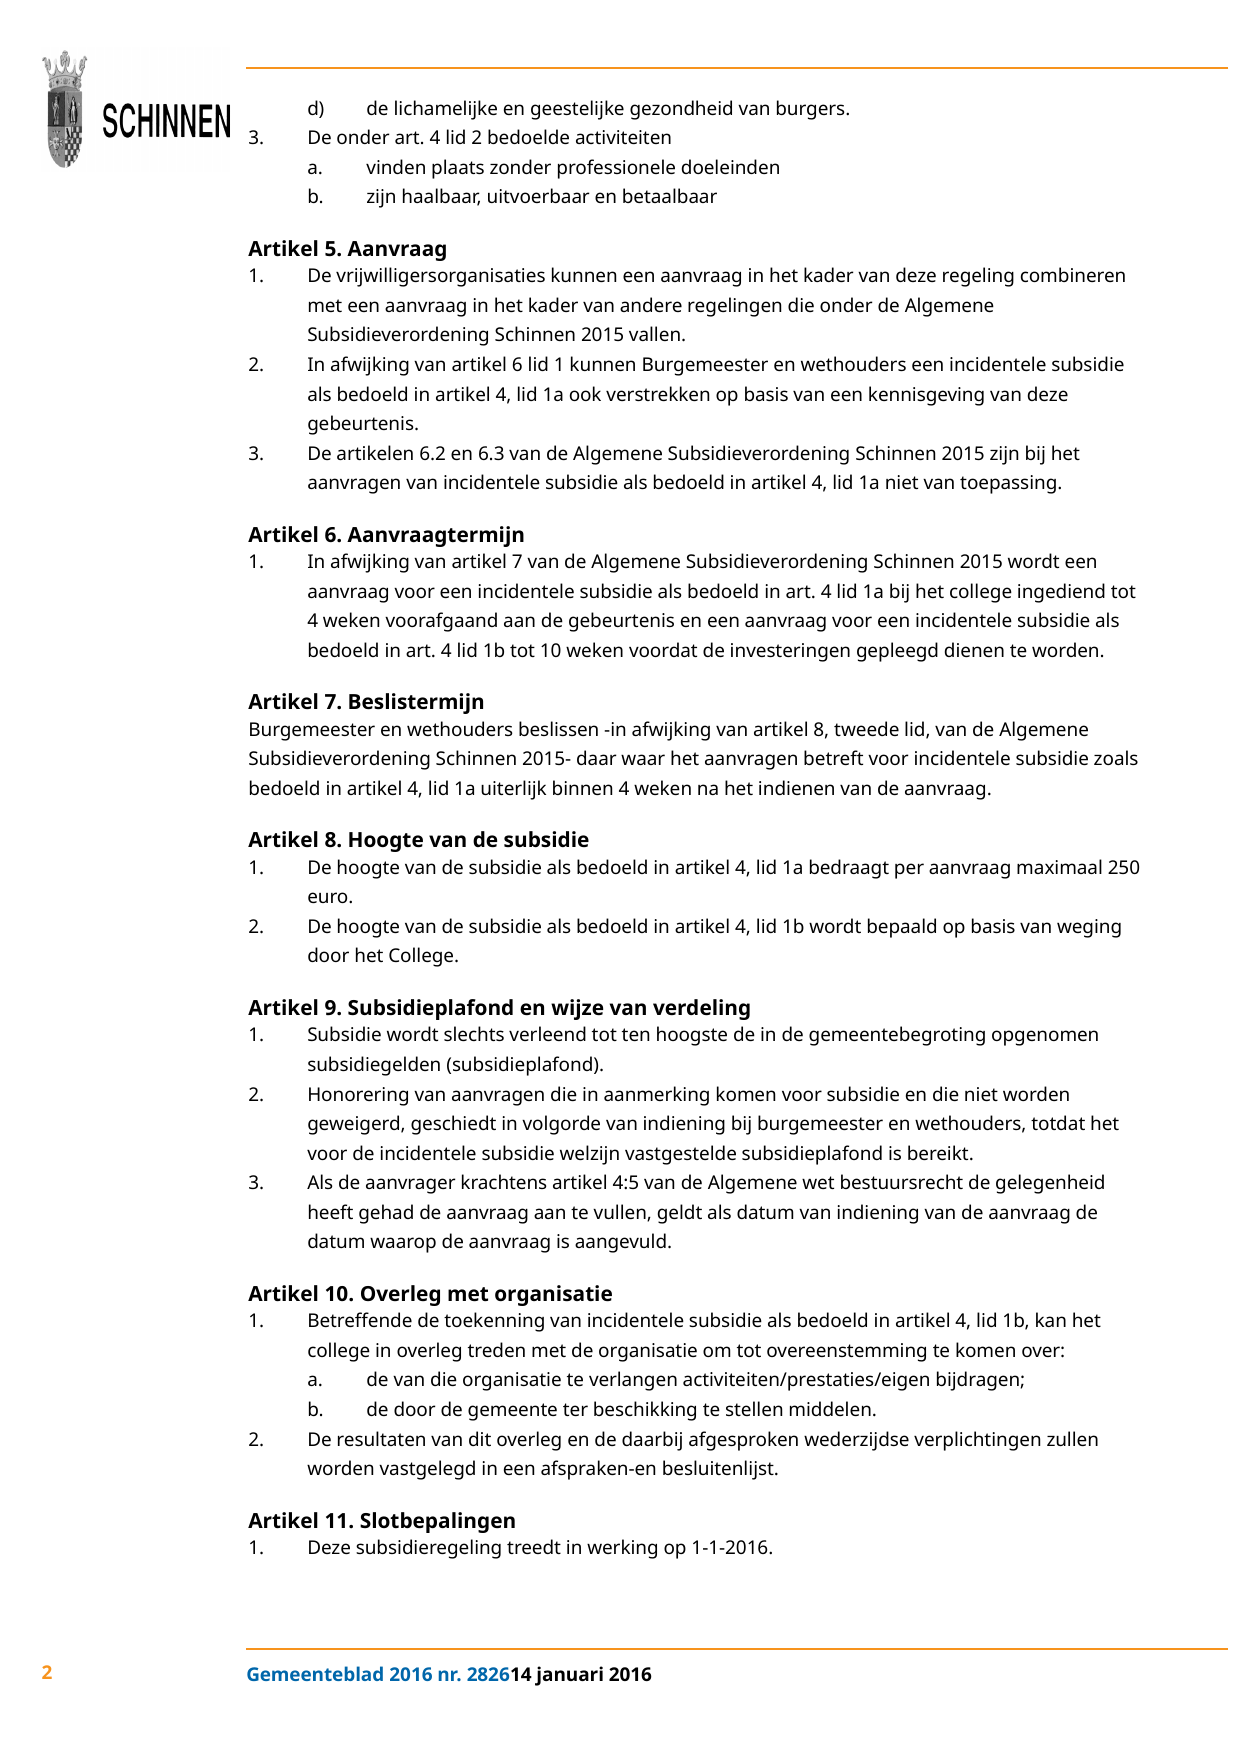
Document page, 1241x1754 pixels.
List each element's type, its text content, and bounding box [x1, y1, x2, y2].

list vinden plaats zonder professionele doeleinden [307, 154, 1152, 180]
text Artikel 8. Hoogte van de subsidie [248, 826, 1152, 854]
list de door de gemeente ter beschikking te stellen middelen. [307, 1396, 1152, 1422]
list De artikelen 6.2 en 6.3 van de Algemene Subsidieverordening Schinnen 2015 zijn bij het aanvragen van incidentele subsidie als bedoeld in artikel 4, lid 1a niet van toepassing. [248, 440, 1152, 495]
list de van die organisatie te verlangen activiteiten/prestaties/eigen bijdragen; [307, 1367, 1152, 1392]
text Artikel 9. Subsidieplafond en wijze van verdeling [248, 993, 1152, 1022]
picture [41, 47, 231, 172]
text Artikel 5. Aanvraag [248, 234, 1152, 262]
text Artikel 7. Beslistermijn [248, 687, 1152, 716]
list Deze subsidieregeling treedt in werking op 1-1-2016. [248, 1534, 1152, 1560]
list In afwijking van artikel 6 lid 1 kunnen Burgemeester en wethouders een incidentele subsidie als bedoeld in artikel 4, lid 1a ook verstrekken op basis van een kennisgeving van deze gebeurtenis. [248, 351, 1152, 436]
text Artikel 6. Aanvraagtermijn [248, 520, 1152, 548]
list Honorering van aanvragen die in aanmerking komen voor subsidie en die niet worden geweigerd, geschiedt in volgorde van indiening bij burgemeester en wethouders, totdat het voor de incidentele subsidie welzijn vastgestelde subsidieplafond is bereikt. [248, 1081, 1152, 1166]
list De vrijwilligersorganisaties kunnen een aanvraag in het kader van deze regeling combineren met een aanvraag in het kader van andere regelingen die onder de Algemene Subsidieverordening Schinnen 2015 vallen. [248, 262, 1152, 347]
list In afwijking van artikel 7 van de Algemene Subsidieverordening Schinnen 2015 wordt een aanvraag voor een incidentele subsidie als bedoeld in art. 4 lid 1a bij het college ingediend tot 4 weken voorafgaand aan de gebeurtenis en een aanvraag voor een incidentele subsidie als bedoeld in art. 4 lid 1b tot 10 weken voordat de investeringen gepleegd dienen te worden. [248, 548, 1152, 663]
list Betreffende de toekenning van incidentele subsidie als bedoeld in artikel 4, lid 1b, kan het college in overleg treden met de organisatie om tot overeenstemming te komen over: [248, 1307, 1152, 1363]
list De onder art. 4 lid 2 bedoelde activiteiten [248, 124, 1152, 150]
list zijn haalbaar, uitvoerbaar en betaalbaar [307, 183, 1152, 209]
list Subsidie wordt slechts verleend tot ten hoogste de in de gemeentebegroting opgenomen subsidiegelden (subsidieplafond). [248, 1022, 1152, 1077]
list De hoogte van de subsidie als bedoeld in artikel 4, lid 1b wordt bepaald op basis van weging door het College. [248, 913, 1152, 968]
text Artikel 10. Overleg met organisatie [248, 1279, 1152, 1307]
list de lichamelijke en geestelijke gezondheid van burgers. [307, 95, 1152, 121]
text Burgemeester en wethouders beslissen -in afwijking van artikel 8, tweede lid, van de Algemene Subsidieverordening Schinnen 2015- daar waar het aanvragen betreft voor incidentele subsidie zoals bedoeld in artikel 4, lid 1a uiterlijk binnen 4 weken na het indienen van de aanvraag. [248, 716, 1152, 801]
list De resultaten van dit overleg en de daarbij afgesproken wederzijdse verplichtingen zullen worden vastgelegd in een afspraken-en besluitenlijst. [248, 1426, 1152, 1481]
text Artikel 11. Slotbepalingen [248, 1506, 1152, 1534]
list Als de aanvrager krachtens artikel 4:5 van de Algemene wet bestuursrecht de gelegenheid heeft gehad de aanvraag aan te vullen, geldt als datum van indiening van de aanvraag de datum waarop de aanvraag is aangevuld. [248, 1169, 1152, 1254]
list De hoogte van de subsidie als bedoeld in artikel 4, lid 1a bedraagt per aanvraag maximaal 250 euro. [248, 854, 1152, 909]
